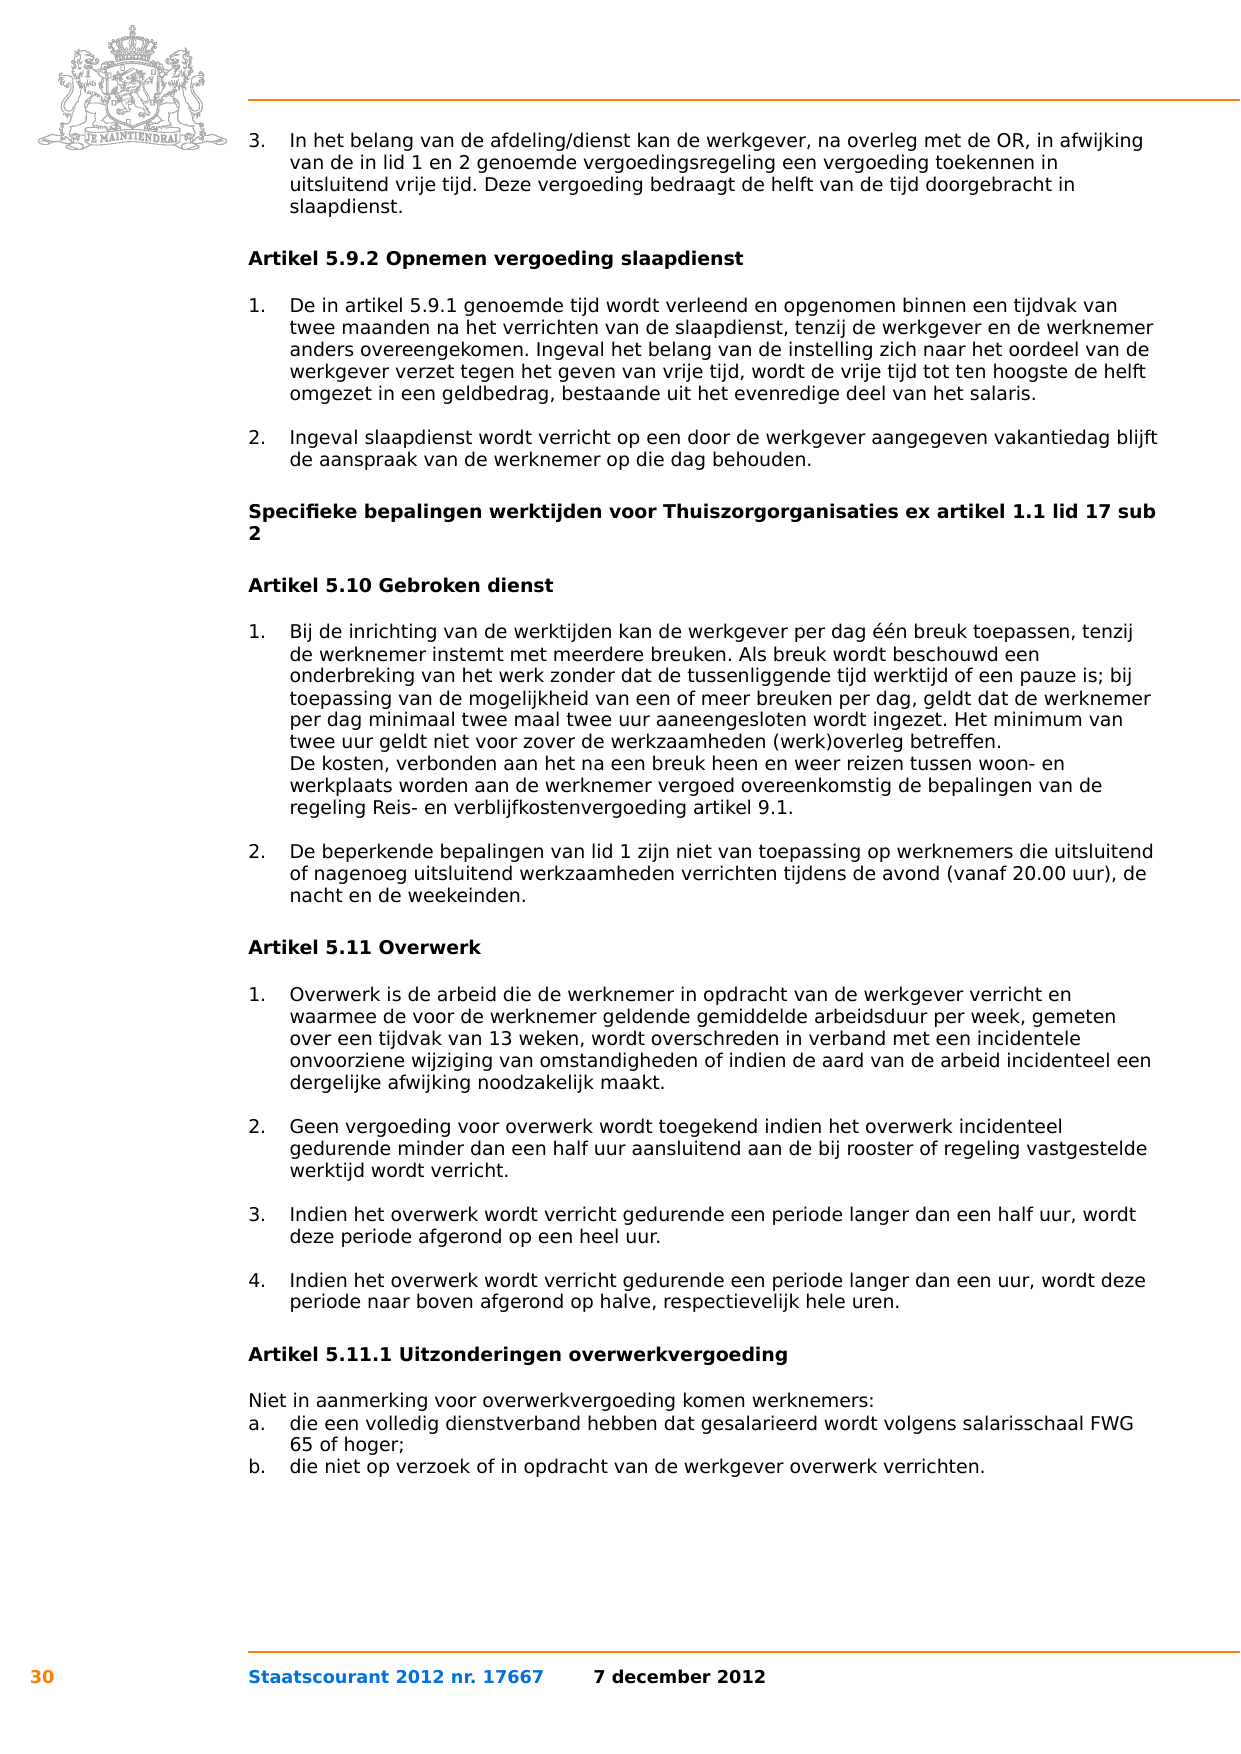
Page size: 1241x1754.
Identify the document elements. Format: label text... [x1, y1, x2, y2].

subtitle Artikel 5.11.1 Uitzonderingen overwerkvergoeding [248, 1343, 1163, 1365]
subtitle Artikel 5.10 Gebroken dienst [248, 574, 1163, 596]
text 1. Bij de inrichting van de werktijden kan de werkgever per dag één breuk toepassen, tenzij de werknemer instemt met meerdere breuken. Als breuk wordt beschouwd een onderbreking van het werk zonder dat de tussenliggende tijd werktijd of een pauze is; bij toepassing van de mogelijkheid van een of meer breuken per dag, geldt dat de werknemer per dag minimaal twee maal twee uur aaneengesloten wordt ingezet. Het minimum van twee uur geldt niet voor zover de werkzaamheden (werk)overleg betreffen. [248, 621, 1163, 753]
text 1. De in artikel 5.9.1 genoemde tijd wordt verleend en opgenomen binnen een tijdvak van twee maanden na het verrichten van de slaapdienst, tenzij de werkgever en de werknemer anders overeengekomen. Ingeval het belang van de instelling zich naar het oordeel van de werkgever verzet tegen het geven van vrije tijd, wordt de vrije tijd tot ten hoogste de helft omgezet in een geldbedrag, bestaande uit het evenredige deel van het salaris. [248, 295, 1163, 405]
text 3. In het belang van de afdeling/dienst kan de werkgever, na overleg met de OR, in afwijking van de in lid 1 en 2 genoemde vergoedingsregeling een vergoeding toekennen in uitsluitend vrije tijd. Deze vergoeding bedraagt de helft van de tijd doorgebracht in slaapdienst. [248, 130, 1163, 218]
subtitle Artikel 5.9.2 Opnemen vergoeding slaapdienst [248, 248, 1163, 270]
text a. die een volledig dienstverband hebben dat gesalarieerd wordt volgens salarisschaal FWG 65 of hoger; [248, 1412, 1163, 1456]
text Niet in aanmerking voor overwerkvergoeding komen werknemers: [248, 1390, 1163, 1412]
text 2. Ingeval slaapdienst wordt verricht op een door de werkgever aangegeven vakantiedag blijft de aanspraak van de werknemer op die dag behouden. [248, 427, 1163, 471]
text 2. De beperkende bepalingen van lid 1 zijn niet van toepassing op werknemers die uitsluitend of nagenoeg uitsluitend werkzaamheden verrichten tijdens de avond (vanaf 20.00 uur), de nacht en de weekeinden. [248, 841, 1163, 907]
text De kosten, verbonden aan het na een breuk heen en weer reizen tussen woon- en werkplaats worden aan de werknemer vergoed overeenkomstig de bepalingen van de regeling Reis- en verblijfkostenvergoeding artikel 9.1. [289, 753, 1163, 819]
text b. die niet op verzoek of in opdracht van de werkgever overwerk verrichten. [248, 1456, 1163, 1478]
text 3. Indien het overwerk wordt verricht gedurende een periode langer dan een half uur, wordt deze periode afgerond op een heel uur. [248, 1204, 1163, 1248]
text 1. Overwerk is de arbeid die de werknemer in opdracht van de werkgever verricht en waarmee de voor de werknemer geldende gemiddelde arbeidsduur per week, gemeten over een tijdvak van 13 weken, wordt overschreden in verband met een incidentele onvoorziene wijziging van omstandigheden of indien de aard van de arbeid incidenteel een dergelijke afwijking noodzakelijk maakt. [248, 984, 1163, 1094]
subtitle Artikel 5.11 Overwerk [248, 937, 1163, 959]
text 4. Indien het overwerk wordt verricht gedurende een periode langer dan een uur, wordt deze periode naar boven afgerond op halve, respectievelijk hele uren. [248, 1269, 1163, 1313]
subtitle Specifieke bepalingen werktijden voor Thuiszorgorganisaties ex artikel 1.1 lid 17 sub 2 [248, 501, 1163, 544]
picture [38, 25, 227, 150]
text 2. Geen vergoeding voor overwerk wordt toegekend indien het overwerk incidenteel gedurende minder dan een half uur aansluitend aan de bij rooster of regeling vastgestelde werktijd wordt verricht. [248, 1116, 1163, 1182]
